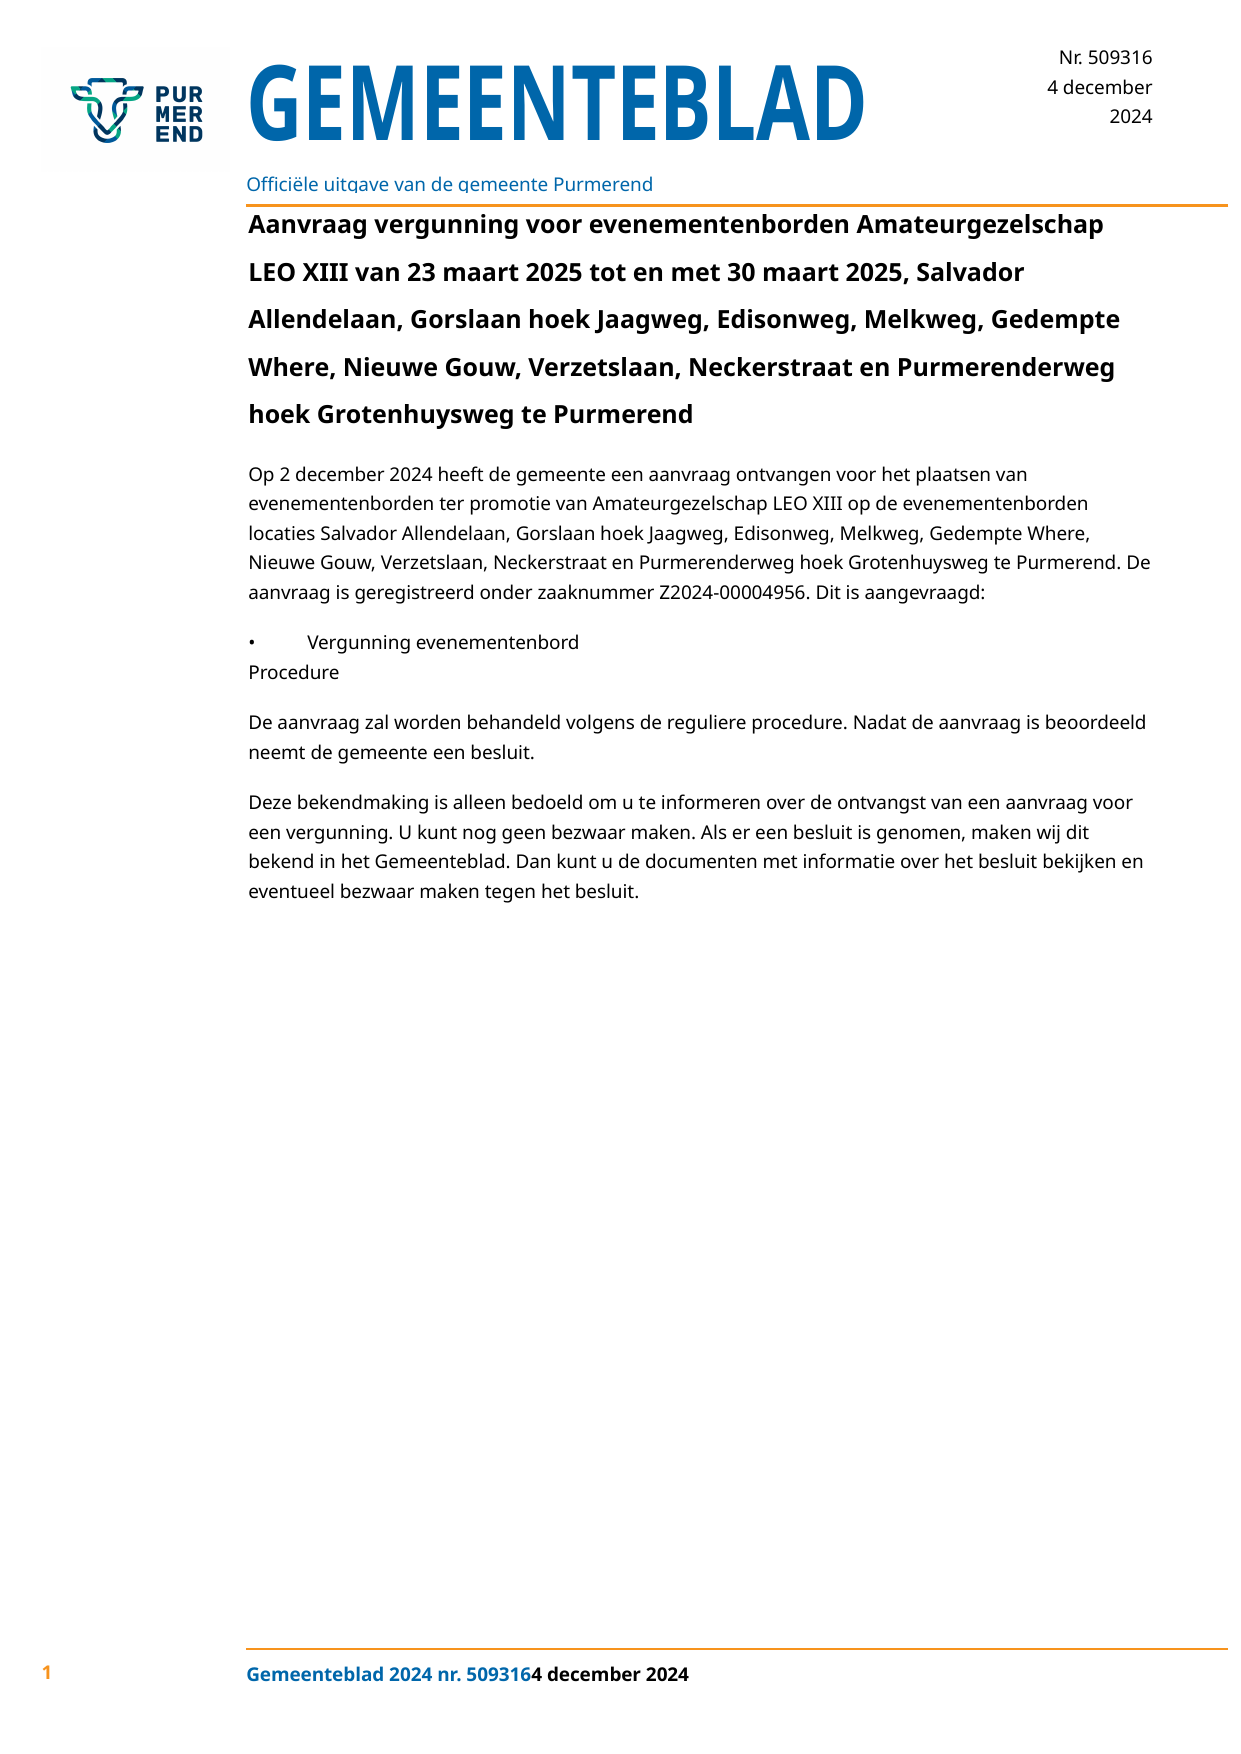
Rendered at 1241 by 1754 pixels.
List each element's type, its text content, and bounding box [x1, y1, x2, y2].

list Vergunning evenementenbord [248, 629, 1152, 655]
text Procedure [248, 659, 1152, 685]
text Op 2 december 2024 heeft de gemeente een aanvraag ontvangen voor het plaatsen van evenementenborden ter promotie van Amateurgezelschap LEO XIII op de evenementenborden locaties Salvador Allendelaan, Gorslaan hoek Jaagweg, Edisonweg, Melkweg, Gedempte Where, Nieuwe Gouw, Verzetslaan, Neckerstraat en Purmerenderweg hoek Grotenhuysweg te Purmerend. De aanvraag is geregistreerd onder zaaknummer Z2024-00004956. Dit is aangevraagd: [248, 461, 1152, 605]
text Aanvraag vergunning voor evenementenborden Amateurgezelschap LEO XIII van 23 maart 2025 tot en met 30 maart 2025, Salvador Allendelaan, Gorslaan hoek Jaagweg, Edisonweg, Melkweg, Gedempte Where, Nieuwe Gouw, Verzetslaan, Neckerstraat en Purmerenderweg hoek Grotenhuysweg te Purmerend [248, 207, 1152, 431]
text Deze bekendmaking is alleen bedoeld om u te informeren over de ontvangst van een aanvraag voor een vergunning. U kunt nog geen bezwaar maken. Als er een besluit is genomen, maken wij dit bekend in het Gemeenteblad. Dan kunt u de documenten met informatie over het besluit bekijken en eventueel bezwaar maken tegen het besluit. [248, 789, 1152, 904]
picture [41, 47, 231, 172]
text De aanvraag zal worden behandeld volgens de reguliere procedure. Nadat de aanvraag is beoordeeld neemt de gemeente een besluit. [248, 709, 1152, 765]
